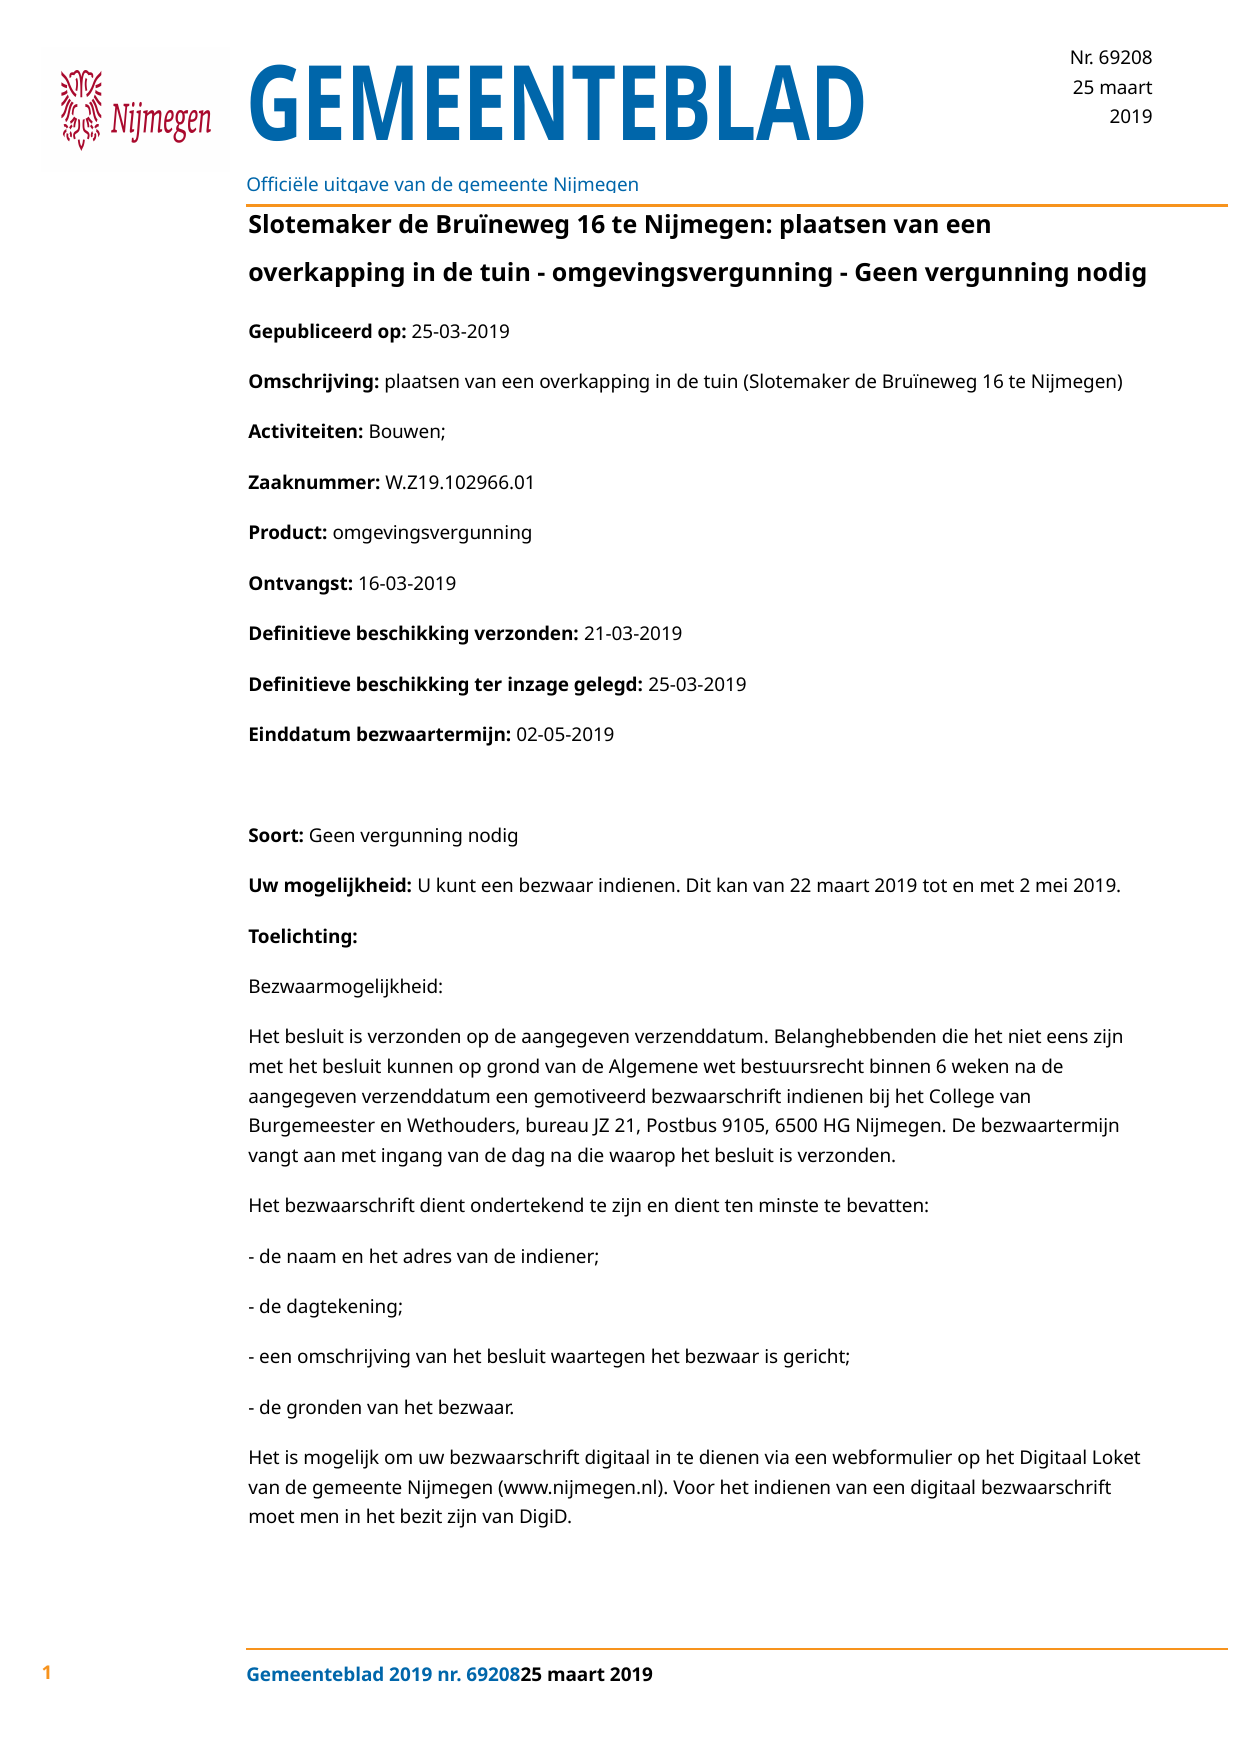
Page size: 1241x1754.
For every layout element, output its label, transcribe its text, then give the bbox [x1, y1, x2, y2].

text Einddatum bezwaartermijn: 02-05-2019 [248, 721, 1152, 747]
text - de naam en het adres van de indiener; [248, 1243, 1152, 1269]
text Ontvangst: 16-03-2019 [248, 570, 1152, 596]
text Omschrijving: plaatsen van een overkapping in de tuin (Slotemaker de Bruïneweg 16 te Nijmegen) [248, 368, 1152, 394]
text Activiteiten: Bouwen; [248, 419, 1152, 444]
text Bezwaarmogelijkheid: [248, 973, 1152, 999]
text Product: omgevingsvergunning [248, 519, 1152, 545]
text Soort: Geen vergunning nodig [248, 822, 1152, 848]
text Slotemaker de Bruïneweg 16 te Nijmegen: plaatsen van een overkapping in de tuin - omgevingsvergunning - Geen vergunning nodig [248, 207, 1152, 288]
text Toelichting: [248, 923, 1152, 949]
text Zaaknummer: W.Z19.102966.01 [248, 469, 1152, 495]
picture [41, 47, 231, 172]
text Uw mogelijkheid: U kunt een bezwaar indienen. Dit kan van 22 maart 2019 tot en met 2 mei 2019. [248, 872, 1152, 898]
text Gepubliceerd op: 25-03-2019 [248, 318, 1152, 344]
text Het bezwaarschrift dient ondertekend te zijn en dient ten minste te bevatten: [248, 1192, 1152, 1218]
text Definitieve beschikking verzonden: 21-03-2019 [248, 620, 1152, 646]
text Het besluit is verzonden op de aangegeven verzenddatum. Belanghebbenden die het niet eens zijn met het besluit kunnen op grond van de Algemene wet bestuursrecht binnen 6 weken na de aangegeven verzenddatum een gemotiveerd bezwaarschrift indienen bij het College van Burgemeester en Wethouders, bureau JZ 21, Postbus 9105, 6500 HG Nijmegen. De bezwaartermijn vangt aan met ingang van de dag na die waarop het besluit is verzonden. [248, 1024, 1152, 1168]
text - een omschrijving van het besluit waartegen het bezwaar is gericht; [248, 1344, 1152, 1369]
text - de dagtekening; [248, 1293, 1152, 1319]
text Het is mogelijk om uw bezwaarschrift digitaal in te dienen via een webformulier op het Digitaal Loket van de gemeente Nijmegen (www.nijmegen.nl). Voor het indienen van een digitaal bezwaarschrift moet men in het bezit zijn van DigiD. [248, 1444, 1152, 1529]
text - de gronden van het bezwaar. [248, 1394, 1152, 1420]
text Definitieve beschikking ter inzage gelegd: 25-03-2019 [248, 671, 1152, 697]
